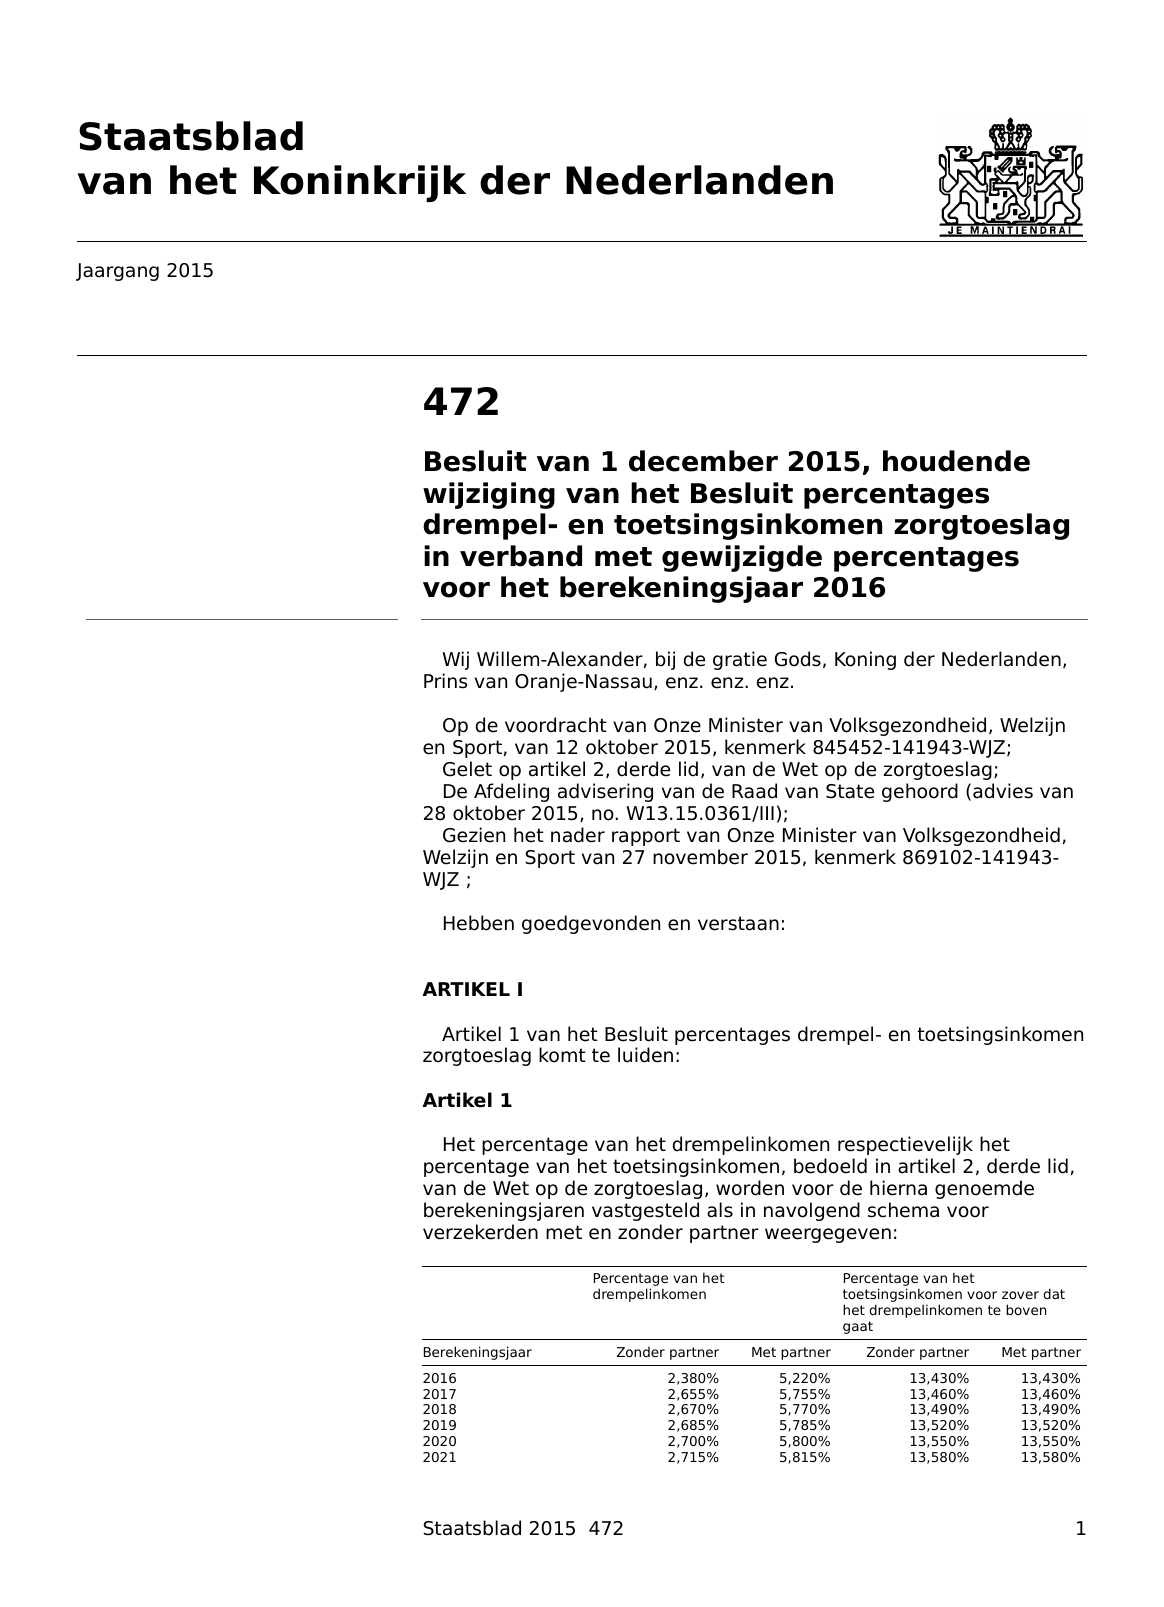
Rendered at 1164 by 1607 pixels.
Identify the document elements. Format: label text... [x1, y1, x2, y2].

text Gelet op artikel 2, derde lid, van de Wet op de zorgtoeslag; [422, 759, 1087, 781]
text De Afdeling advisering van de Raad van State gehoord (advies van 28 oktober 2015, no. W13.15.0361/III); [422, 781, 1087, 825]
table_cell 2017 [422, 1386, 586, 1402]
table_cell 5,815% [725, 1449, 836, 1465]
table_cell 2016 [422, 1366, 586, 1386]
text Hebben goedgevonden en verstaan: [422, 913, 1087, 935]
text Gezien het nader rapport van Onze Minister van Volksgezondheid, Welzijn en Sport van 27 november 2015, kenmerk 869102-141943-WJZ ; [422, 825, 1087, 891]
table_cell Jaargang 2015 [77, 242, 1087, 355]
table_cell 13,460% [836, 1386, 975, 1402]
table_cell Met partner [725, 1340, 836, 1365]
table_cell Berekeningsjaar [422, 1340, 586, 1365]
table_header [886, 100, 1087, 241]
text Besluit van 1 december 2015, houdende wijziging van het Besluit percentages drempel- en toetsingsinkomen zorgtoeslag in verband met gewijzigde percentages voor het berekeningsjaar 2016 [422, 447, 1087, 604]
table_cell 2019 [422, 1418, 586, 1434]
table_cell 5,220% [725, 1366, 836, 1386]
text Artikel 1 van het Besluit percentages drempel- en toetsingsinkomen zorgtoeslag komt te luiden: [422, 1023, 1087, 1067]
table_cell 13,430% [836, 1366, 975, 1386]
table_cell 5,785% [725, 1418, 836, 1434]
table_cell Met partner [975, 1340, 1087, 1365]
subtitle 472 [422, 381, 1087, 424]
table_header Percentage van het drempelinkomen [586, 1267, 836, 1339]
table_cell 2,670% [586, 1402, 725, 1418]
table_cell 13,430% [975, 1366, 1087, 1386]
table_cell 2,380% [586, 1366, 725, 1386]
table_cell 13,580% [836, 1449, 975, 1465]
table_cell Zonder partner [586, 1340, 725, 1365]
table_cell 5,755% [725, 1386, 836, 1402]
table_cell 2020 [422, 1434, 586, 1449]
table_cell 13,550% [836, 1434, 975, 1449]
table_cell 13,490% [975, 1402, 1087, 1418]
subtitle ARTIKEL I [422, 979, 1087, 1001]
table_cell 2,655% [586, 1386, 725, 1402]
table_cell 5,770% [725, 1402, 836, 1418]
text Op de voordracht van Onze Minister van Volksgezondheid, Welzijn en Sport, van 12 oktober 2015, kenmerk 845452-141943-WJZ; [422, 715, 1087, 759]
table_cell 13,490% [836, 1402, 975, 1418]
table_header Percentage van het toetsingsinkomen voor zover dat het drempelinkomen te boven gaat [836, 1267, 1087, 1339]
table_cell 2021 [422, 1449, 586, 1465]
table_cell 2018 [422, 1402, 586, 1418]
picture [936, 115, 1087, 240]
table_cell 5,800% [725, 1434, 836, 1449]
table_cell 13,550% [975, 1434, 1087, 1449]
table_cell 13,520% [975, 1418, 1087, 1434]
table_cell 2,685% [586, 1418, 725, 1434]
text Wij Willem-Alexander, bij de gratie Gods, Koning der Nederlanden, Prins van Oranje-Nassau, enz. enz. enz. [422, 649, 1087, 693]
table_cell 2,715% [586, 1449, 725, 1465]
table_cell 13,520% [836, 1418, 975, 1434]
table_header Staatsblad van het Koninkrijk der Nederlanden [77, 100, 886, 241]
table_cell 13,460% [975, 1386, 1087, 1402]
table_cell 13,580% [975, 1449, 1087, 1465]
subtitle Artikel 1 [422, 1089, 1087, 1112]
table_cell Zonder partner [836, 1340, 975, 1365]
table_header [422, 1267, 586, 1339]
table_cell 2,700% [586, 1434, 725, 1449]
text Het percentage van het drempelinkomen respectievelijk het percentage van het toetsingsinkomen, bedoeld in artikel 2, derde lid, van de Wet op de zorgtoeslag, worden voor de hierna genoemde berekeningsjaren vastgesteld als in navolgend schema voor verzekerden met en zonder partner weergegeven: [422, 1134, 1087, 1244]
